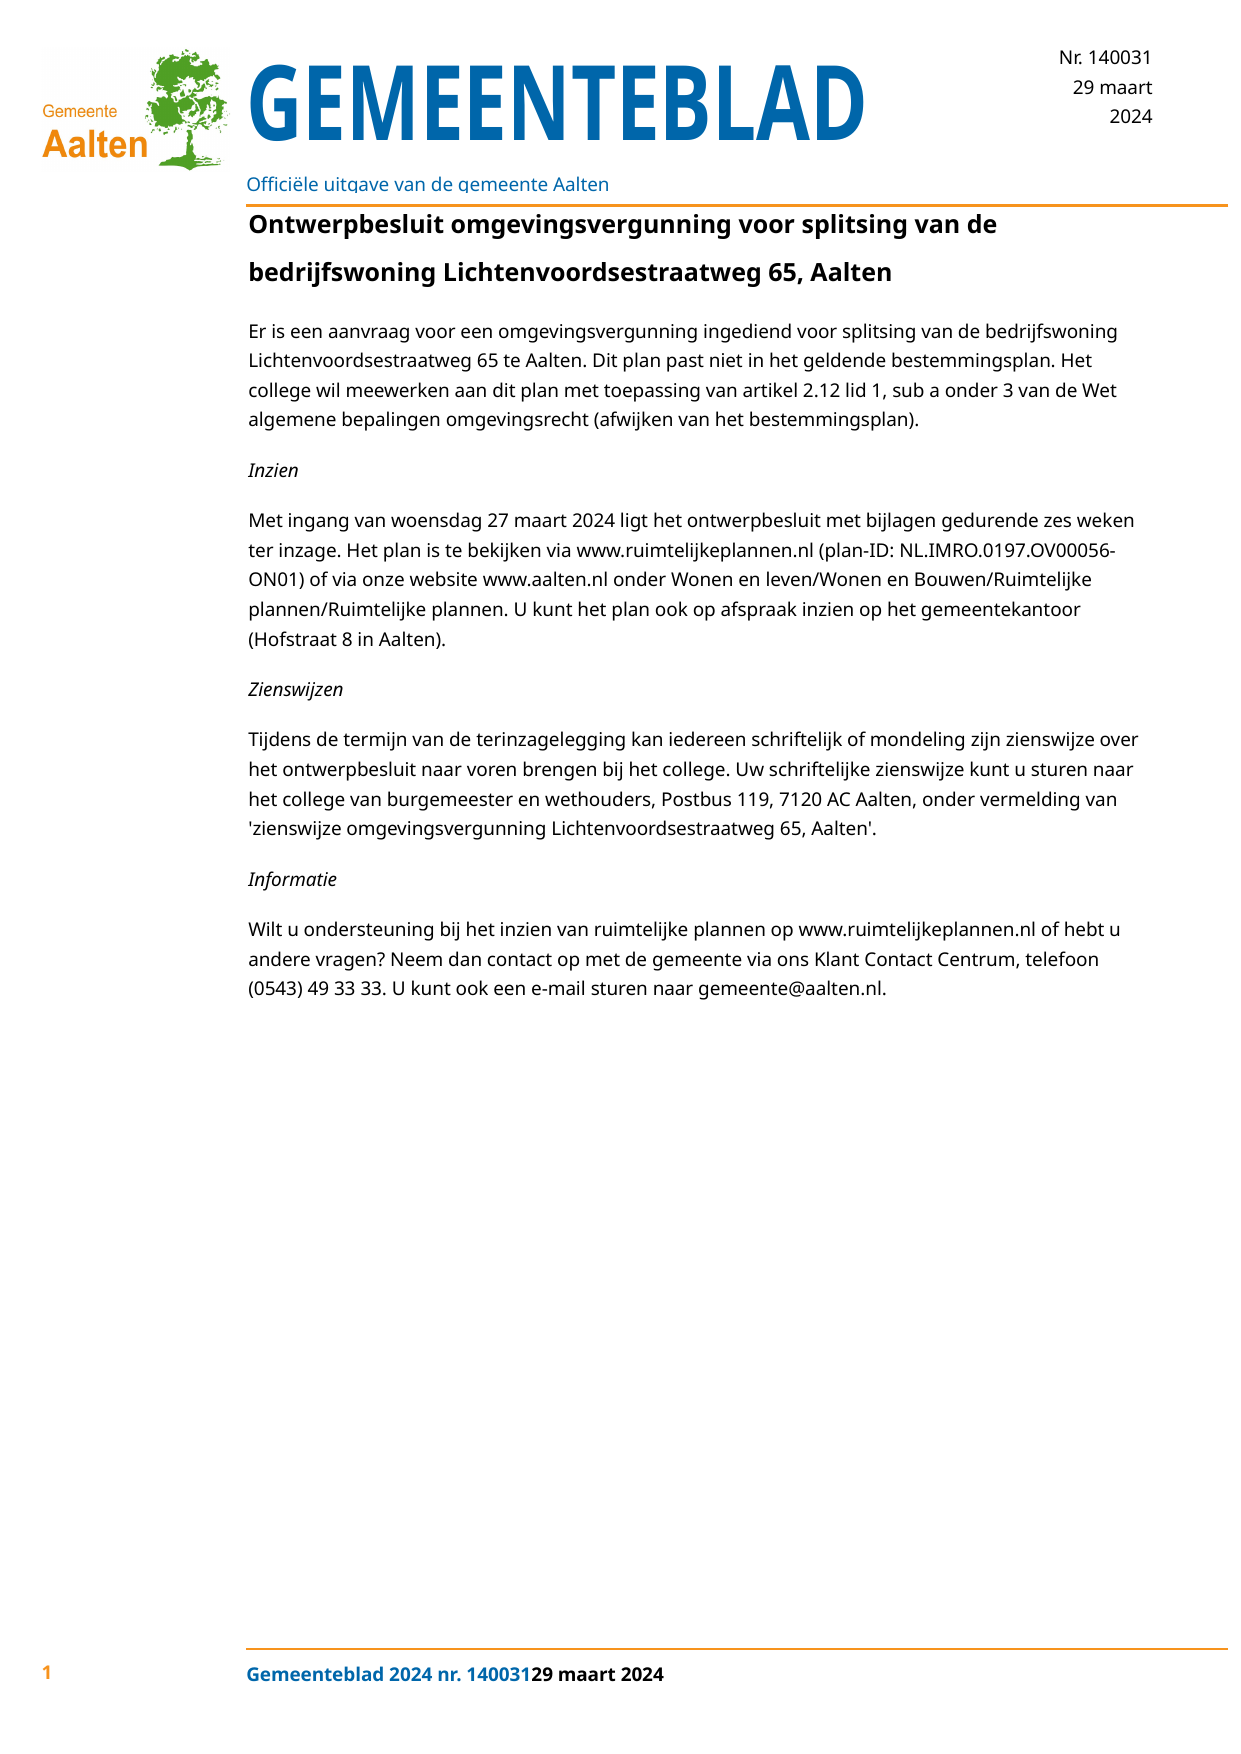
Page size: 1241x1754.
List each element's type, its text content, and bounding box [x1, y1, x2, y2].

text Tijdens de termijn van de terinzagelegging kan iedereen schriftelijk of mondeling zijn zienswijze over het ontwerpbesluit naar voren brengen bij het college. Uw schriftelijke zienswijze kunt u sturen naar het college van burgemeester en wethouders, Postbus 119, 7120 AC Aalten, onder vermelding van 'zienswijze omgevingsvergunning Lichtenvoordsestraatweg 65, Aalten'. [248, 727, 1152, 841]
text Wilt u ondersteuning bij het inzien van ruimtelijke plannen op www.ruimtelijkeplannen.nl of hebt u andere vragen? Neem dan contact op met de gemeente via ons Klant Contact Centrum, telefoon (0543) 49 33 33. U kunt ook een e-mail sturen naar gemeente@aalten.nl. [248, 916, 1152, 1001]
text Zienswijzen [248, 676, 1152, 702]
text Met ingang van woensdag 27 maart 2024 ligt het ontwerpbesluit met bijlagen gedurende zes weken ter inzage. Het plan is te bekijken via www.ruimtelijkeplannen.nl (plan-ID: NL.IMRO.0197.OV00056-ON01) of via onze website www.aalten.nl onder Wonen en leven/Wonen en Bouwen/Ruimtelijke plannen/Ruimtelijke plannen. U kunt het plan ook op afspraak inzien op het gemeentekantoor (Hofstraat 8 in Aalten). [248, 507, 1152, 652]
text Ontwerpbesluit omgevingsvergunning voor splitsing van de bedrijfswoning Lichtenvoordsestraatweg 65, Aalten [248, 207, 1152, 288]
text Inzien [248, 457, 1152, 483]
text Informatie [248, 866, 1152, 892]
text Er is een aanvraag voor een omgevingsvergunning ingediend voor splitsing van de bedrijfswoning Lichtenvoordsestraatweg 65 te Aalten. Dit plan past niet in het geldende bestemmingsplan. Het college wil meewerken aan dit plan met toepassing van artikel 2.12 lid 1, sub a onder 3 van de Wet algemene bepalingen omgevingsrecht (afwijken van het bestemmingsplan). [248, 318, 1152, 432]
picture [41, 47, 231, 172]
